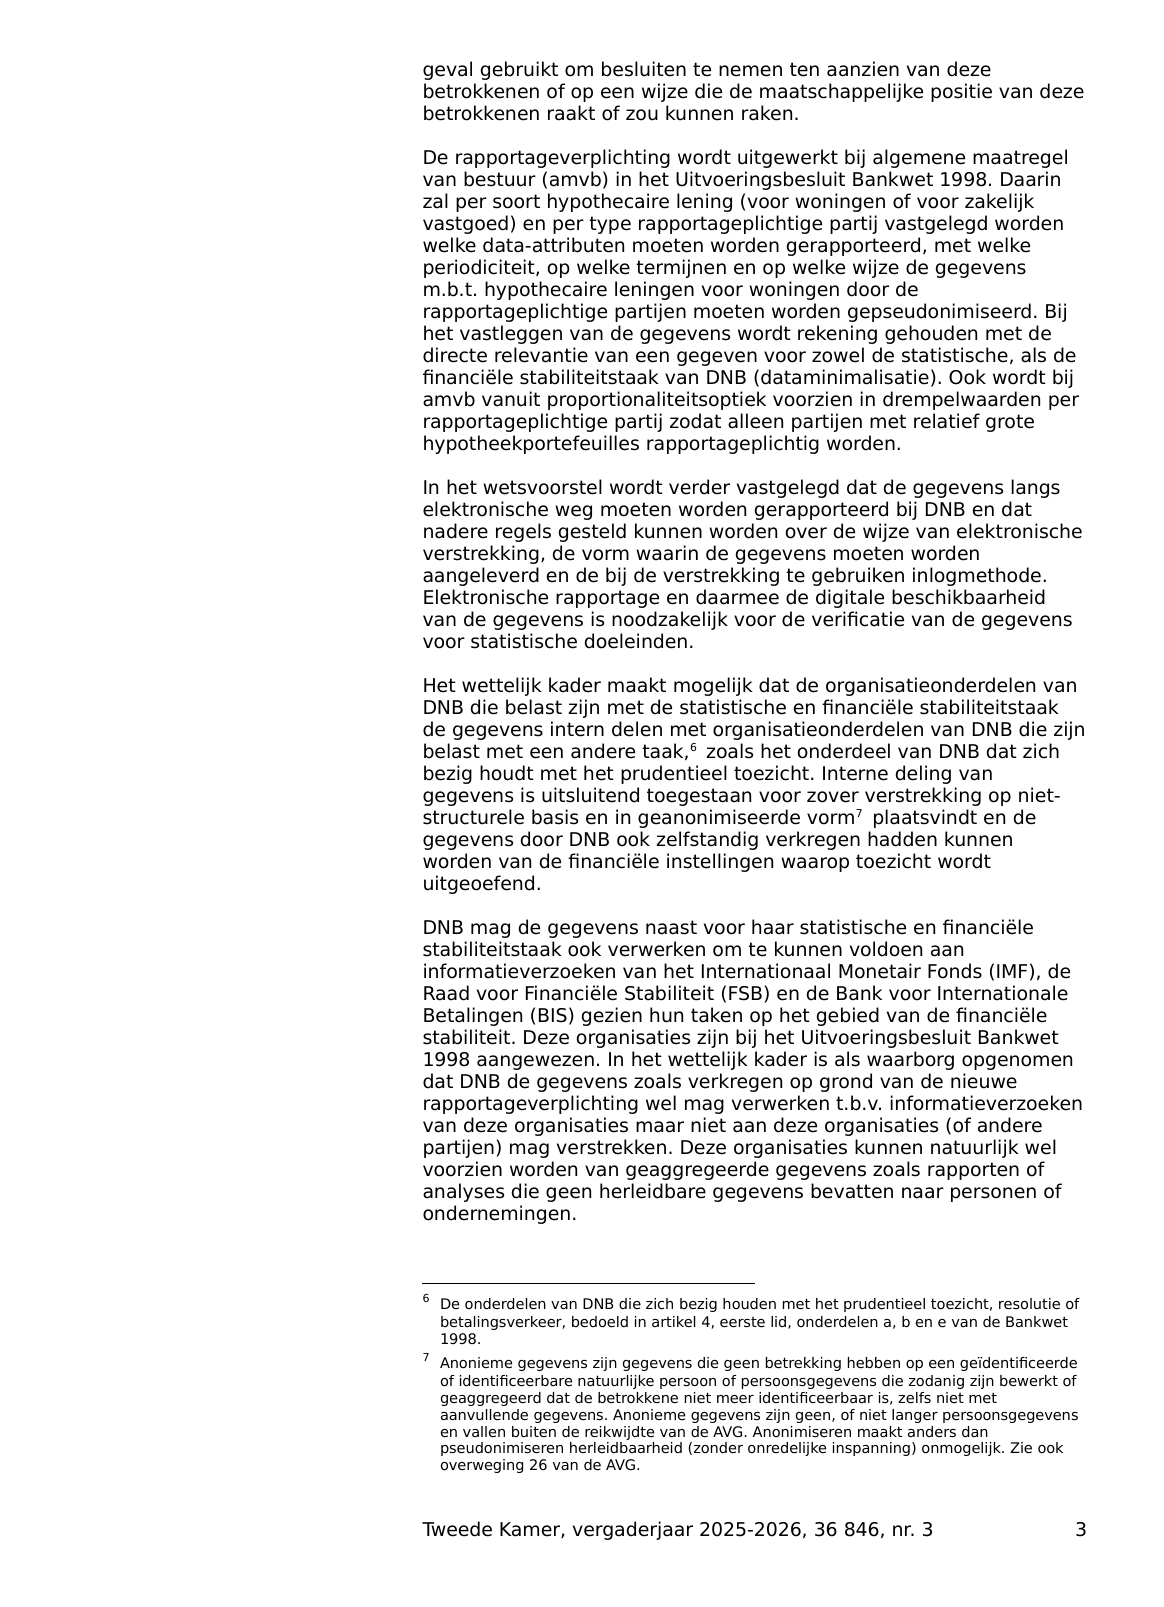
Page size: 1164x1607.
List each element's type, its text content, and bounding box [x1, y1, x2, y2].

text Anonieme gegevens zijn gegevens die geen betrekking hebben op een geïdentificeerde of identificeerbare natuurlijke persoon of persoonsgegevens die zodanig zijn bewerkt of geaggregeerd dat de betrokkene niet meer identificeerbaar is, zelfs niet met aanvullende gegevens. Anonieme gegevens zijn geen, of niet langer persoonsgegevens en vallen buiten de reikwijdte van de AVG. Anonimiseren maakt anders dan pseudonimiseren herleidbaarheid (zonder onredelijke inspanning) onmogelijk. Zie ook overweging 26 van de AVG. [422, 1351, 1087, 1474]
text DNB mag de gegevens naast voor haar statistische en financiële stabiliteitstaak ook verwerken om te kunnen voldoen aan informatieverzoeken van het Internationaal Monetair Fonds (IMF), de Raad voor Financiële Stabiliteit (FSB) en de Bank voor Internationale Betalingen (BIS) gezien hun taken op het gebied van de financiële stabiliteit. Deze organisaties zijn bij het Uitvoeringsbesluit Bankwet 1998 aangewezen. In het wettelijk kader is als waarborg opgenomen dat DNB de gegevens zoals verkregen op grond van de nieuwe rapportageverplichting wel mag verwerken t.b.v. informatieverzoeken van deze organisaties maar niet aan deze organisaties (of andere partijen) mag verstrekken. Deze organisaties kunnen natuurlijk wel voorzien worden van geaggregeerde gegevens zoals rapporten of analyses die geen herleidbare gegevens bevatten naar personen of ondernemingen. [422, 917, 1087, 1225]
text In het wetsvoorstel wordt verder vastgelegd dat de gegevens langs elektronische weg moeten worden gerapporteerd bij DNB en dat nadere regels gesteld kunnen worden over de wijze van elektronische verstrekking, de vorm waarin de gegevens moeten worden aangeleverd en de bij de verstrekking te gebruiken inlogmethode. Elektronische rapportage en daarmee de digitale beschikbaarheid van de gegevens is noodzakelijk voor de verificatie van de gegevens voor statistische doeleinden. [422, 477, 1087, 653]
text geval gebruikt om besluiten te nemen ten aanzien van deze betrokkenen of op een wijze die de maatschappelijke positie van deze betrokkenen raakt of zou kunnen raken. [422, 59, 1087, 125]
text De rapportageverplichting wordt uitgewerkt bij algemene maatregel van bestuur (amvb) in het Uitvoeringsbesluit Bankwet 1998. Daarin zal per soort hypothecaire lening (voor woningen of voor zakelijk vastgoed) en per type rapportageplichtige partij vastgelegd worden welke data-attributen moeten worden gerapporteerd, met welke periodiciteit, op welke termijnen en op welke wijze de gegevens m.b.t. hypothecaire leningen voor woningen door de rapportageplichtige partijen moeten worden gepseudonimiseerd. Bij het vastleggen van de gegevens wordt rekening gehouden met de directe relevantie van een gegeven voor zowel de statistische, als de financiële stabiliteitstaak van DNB (dataminimalisatie). Ook wordt bij amvb vanuit proportionaliteitsoptiek voorzien in drempelwaarden per rapportageplichtige partij zodat alleen partijen met relatief grote hypotheekportefeuilles rapportageplichtig worden. [422, 147, 1087, 455]
text De onderdelen van DNB die zich bezig houden met het prudentieel toezicht, resolutie of betalingsverkeer, bedoeld in artikel 4, eerste lid, onderdelen a, b en e van de Bankwet 1998. [422, 1292, 1087, 1348]
text Het wettelijk kader maakt mogelijk dat de organisatieonderdelen van DNB die belast zijn met de statistische en financiële stabiliteitstaak de gegevens intern delen met organisatieonderdelen van DNB die zijn belast met een andere taak, zoals het onderdeel van DNB dat zich bezig houdt met het prudentieel toezicht. Interne deling van gegevens is uitsluitend toegestaan voor zover verstrekking op niet-structurele basis en in geanonimiseerde vorm plaatsvindt en de gegevens door DNB ook zelfstandig verkregen hadden kunnen worden van de financiële instellingen waarop toezicht wordt uitgeoefend. [422, 675, 1087, 895]
